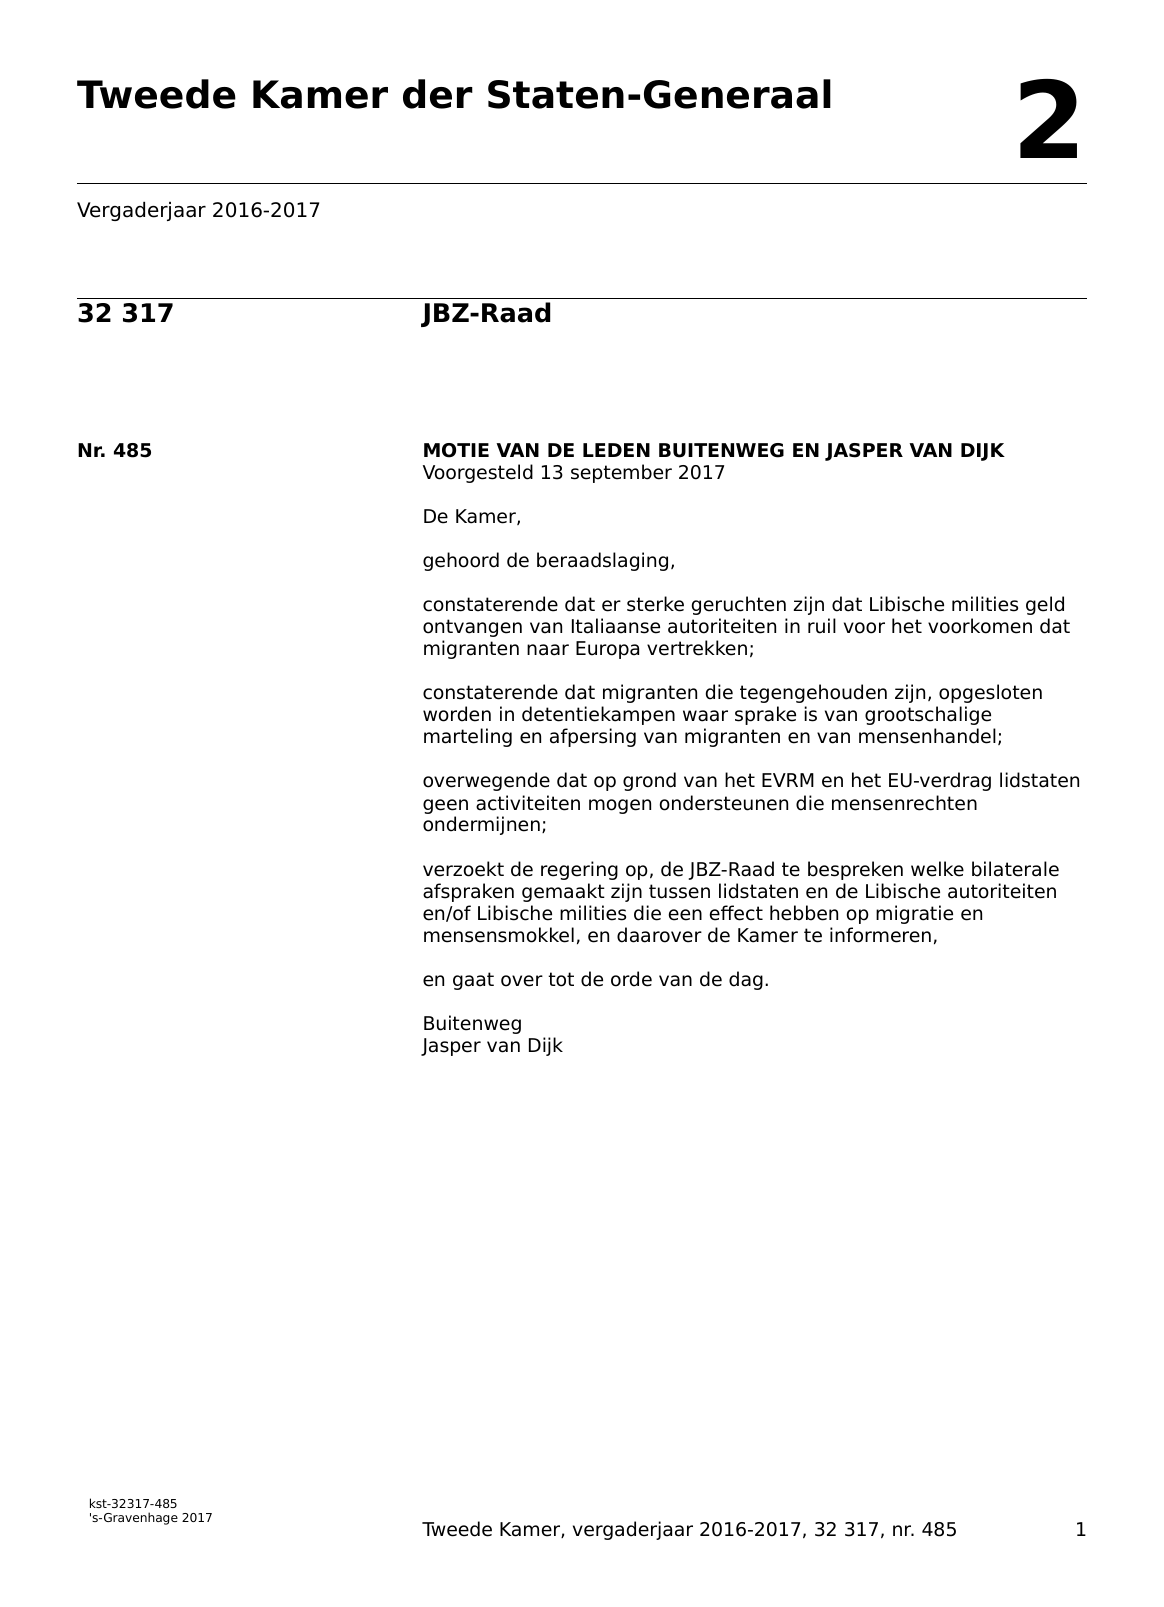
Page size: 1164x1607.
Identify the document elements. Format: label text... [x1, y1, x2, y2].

table_header Tweede Kamer der Staten-Generaal [77, 59, 886, 183]
text Jasper van Dijk [422, 1035, 1087, 1057]
text 's-Gravenhage 2017 [88, 1511, 323, 1525]
text Buitenweg [422, 1013, 1087, 1035]
text en gaat over tot de orde van de dag. [422, 969, 1087, 991]
text constaterende dat er sterke geruchten zijn dat Libische milities geld ontvangen van Italiaanse autoriteiten in ruil voor het voorkomen dat migranten naar Europa vertrekken; [422, 594, 1087, 660]
subtitle 32 317 JBZ-Raad [77, 299, 1087, 329]
table_header 2 [886, 59, 1087, 183]
text overwegende dat op grond van het EVRM en het EU-verdrag lidstaten geen activiteiten mogen ondersteunen die mensenrechten ondermijnen; [422, 770, 1087, 836]
table_cell Vergaderjaar 2016-2017 [77, 184, 1087, 298]
subtitle Nr. 485 MOTIE VAN DE LEDEN BUITENWEG EN JASPER VAN DIJK [77, 440, 1087, 462]
text kst-32317-485 [88, 1497, 323, 1511]
text gehoord de beraadslaging, [422, 550, 1087, 572]
text verzoekt de regering op, de JBZ-Raad te bespreken welke bilaterale afspraken gemaakt zijn tussen lidstaten en de Libische autoriteiten en/of Libische milities die een effect hebben op migratie en mensensmokkel, en daarover de Kamer te informeren, [422, 858, 1087, 946]
text constaterende dat migranten die tegengehouden zijn, opgesloten worden in detentiekampen waar sprake is van grootschalige marteling en afpersing van migranten en van mensenhandel; [422, 682, 1087, 748]
text Voorgesteld 13 september 2017 [422, 462, 1087, 484]
text De Kamer, [422, 506, 1087, 528]
